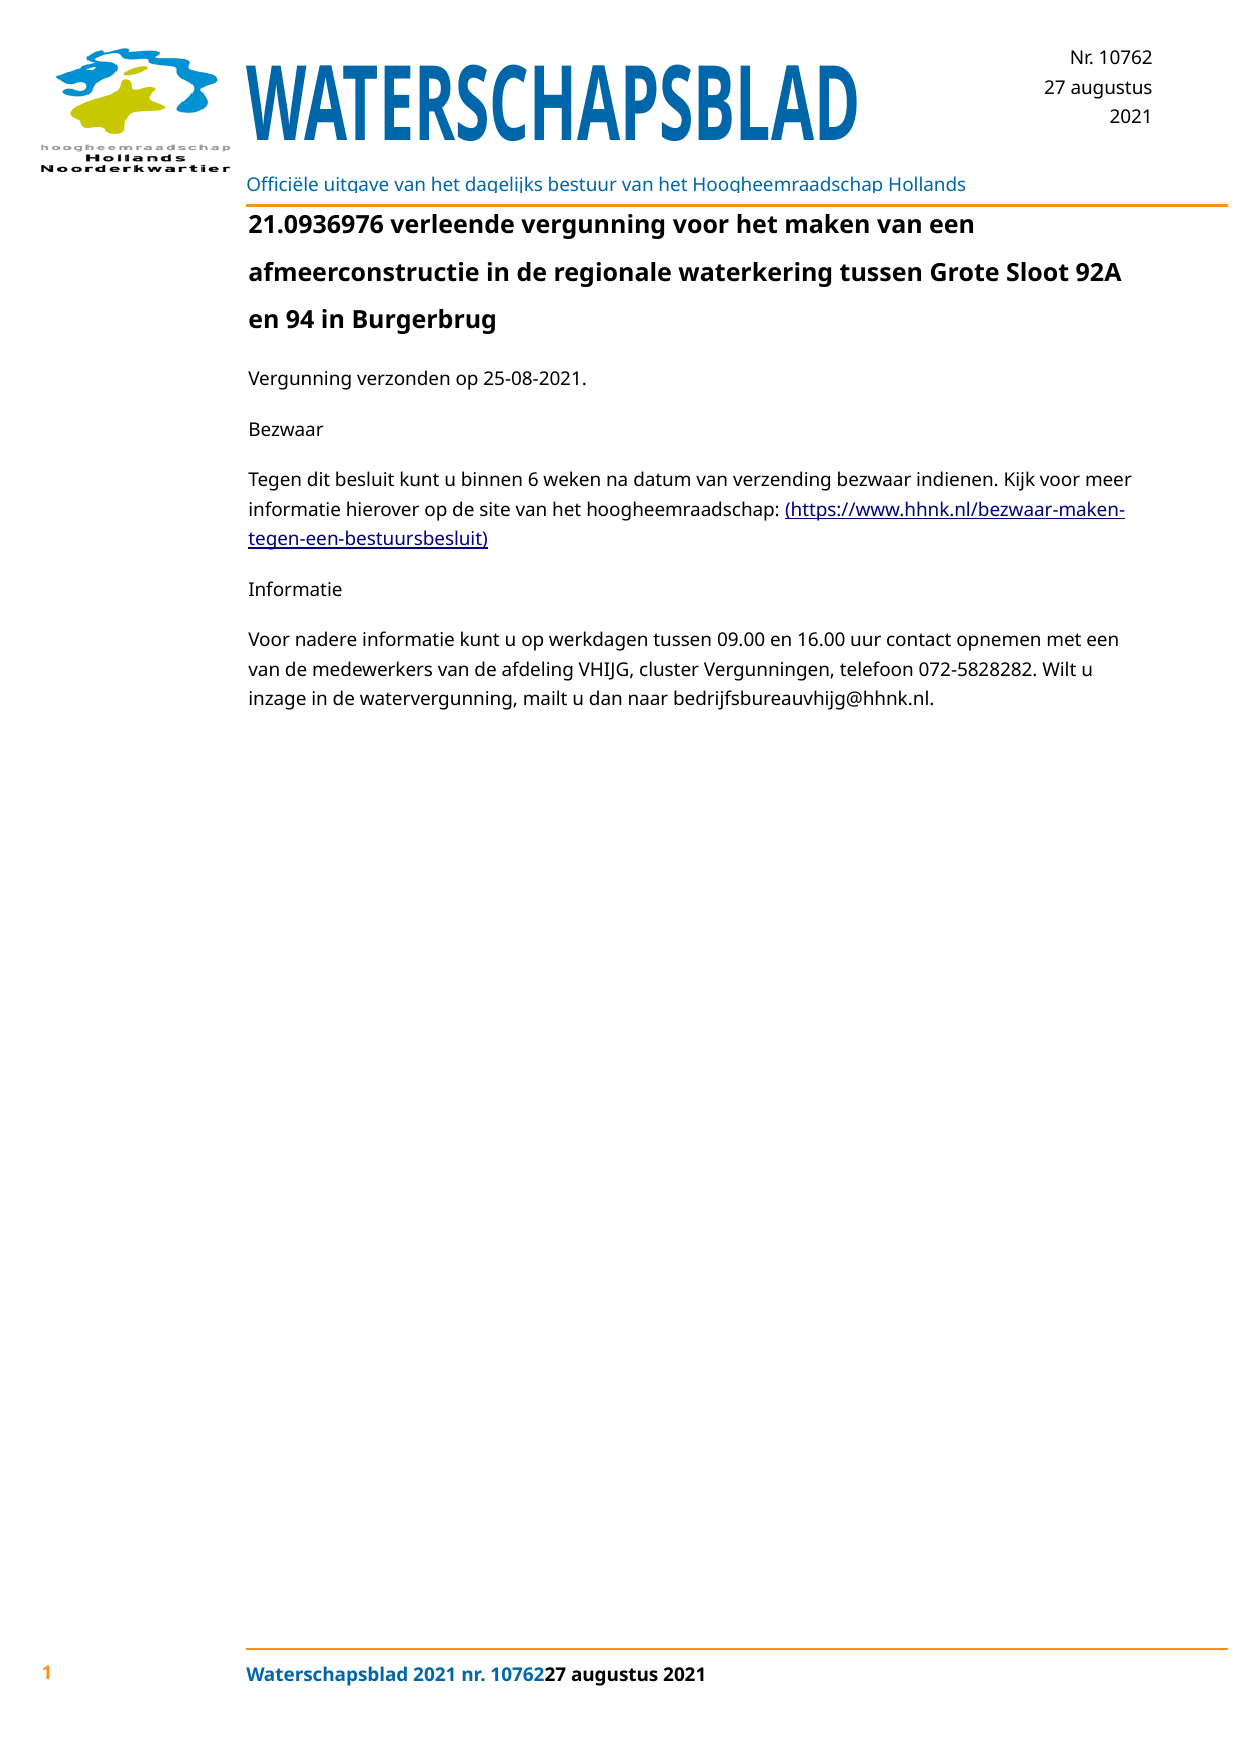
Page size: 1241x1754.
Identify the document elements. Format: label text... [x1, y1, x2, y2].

text Informatie [248, 576, 1152, 602]
text Bezwaar [248, 416, 1152, 442]
text Voor nadere informatie kunt u op werkdagen tussen 09.00 en 16.00 uur contact opnemen met een van de medewerkers van de afdeling VHIJG, cluster Vergunningen, telefoon 072-5828282. Wilt u inzage in de watervergunning, mailt u dan naar bedrijfsbureauvhijg@hhnk.nl. [248, 626, 1152, 711]
text 21.0936976 verleende vergunning voor het maken van een afmeerconstructie in de regionale waterkering tussen Grote Sloot 92A en 94 in Burgerbrug [248, 207, 1152, 336]
text Tegen dit besluit kunt u binnen 6 weken na datum van verzending bezwaar indienen. Kijk voor meer informatie hierover op de site van het hoogheemraadschap: (https://www.hhnk.nl/bezwaar-maken-tegen-een-bestuursbesluit) [248, 466, 1152, 551]
text Vergunning verzonden op 25-08-2021. [248, 366, 1152, 391]
picture [41, 47, 231, 172]
